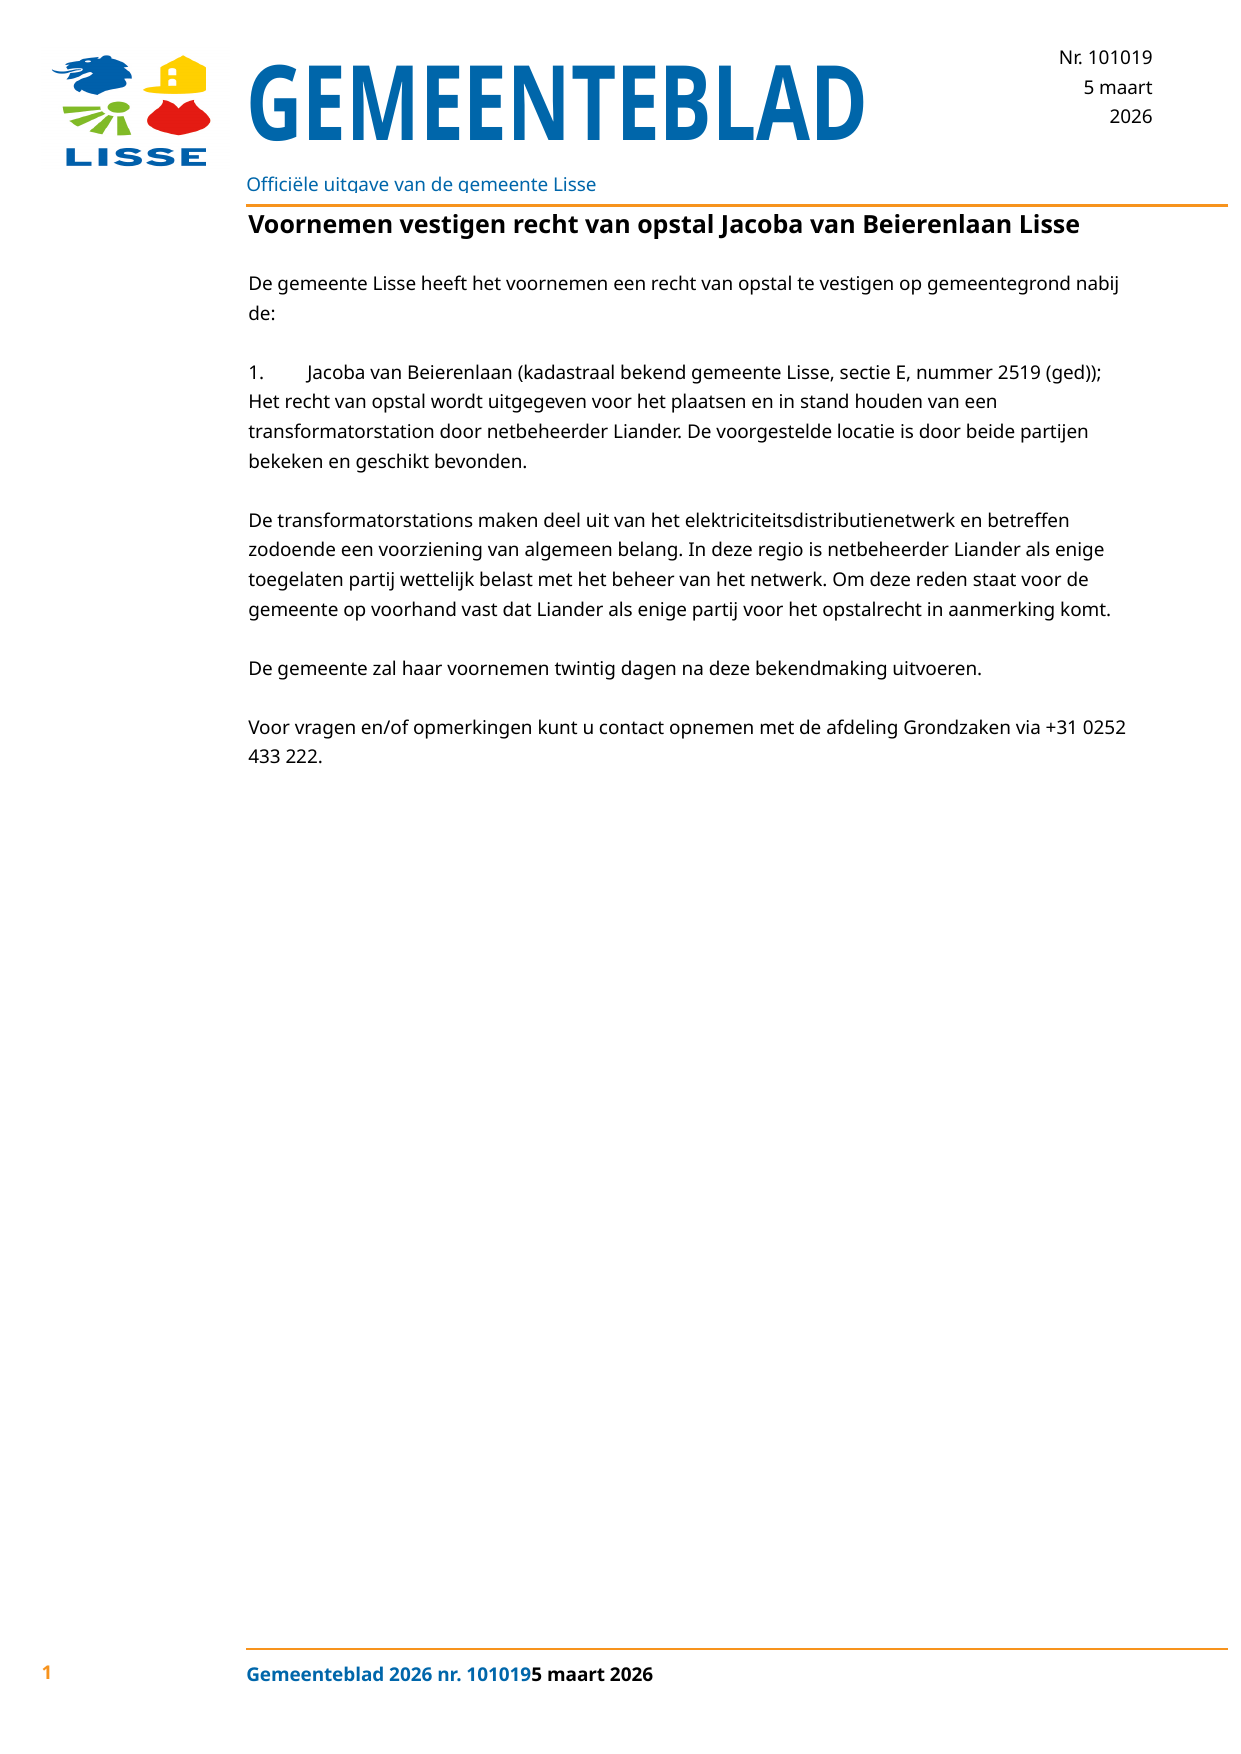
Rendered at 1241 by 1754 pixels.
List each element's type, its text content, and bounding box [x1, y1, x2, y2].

text De gemeente zal haar voornemen twintig dagen na deze bekendmaking uitvoeren. [248, 655, 1152, 681]
text De transformatorstations maken deel uit van het elektriciteitsdistributienetwerk en betreffen zodoende een voorziening van algemeen belang. In deze regio is netbeheerder Liander als enige toegelaten partij wettelijk belast met het beheer van het netwerk. Om deze reden staat voor de gemeente op voorhand vast dat Liander als enige partij voor het opstalrecht in aanmerking komt. [248, 507, 1152, 621]
list Jacoba van Beierenlaan (kadastraal bekend gemeente Lisse, sectie E, nummer 2519 (ged)); [248, 359, 1152, 385]
picture [41, 47, 231, 172]
text Het recht van opstal wordt uitgegeven voor het plaatsen en in stand houden van een transformatorstation door netbeheerder Liander. De voorgestelde locatie is door beide partijen bekeken en geschikt bevonden. [248, 389, 1152, 473]
text Voornemen vestigen recht van opstal Jacoba van Beierenlaan Lisse [248, 207, 1152, 241]
text De gemeente Lisse heeft het voornemen een recht van opstal te vestigen op gemeentegrond nabij de: [248, 270, 1152, 326]
text Voor vragen en/of opmerkingen kunt u contact opnemen met de afdeling Grondzaken via +31 0252 433 222. [248, 714, 1152, 769]
